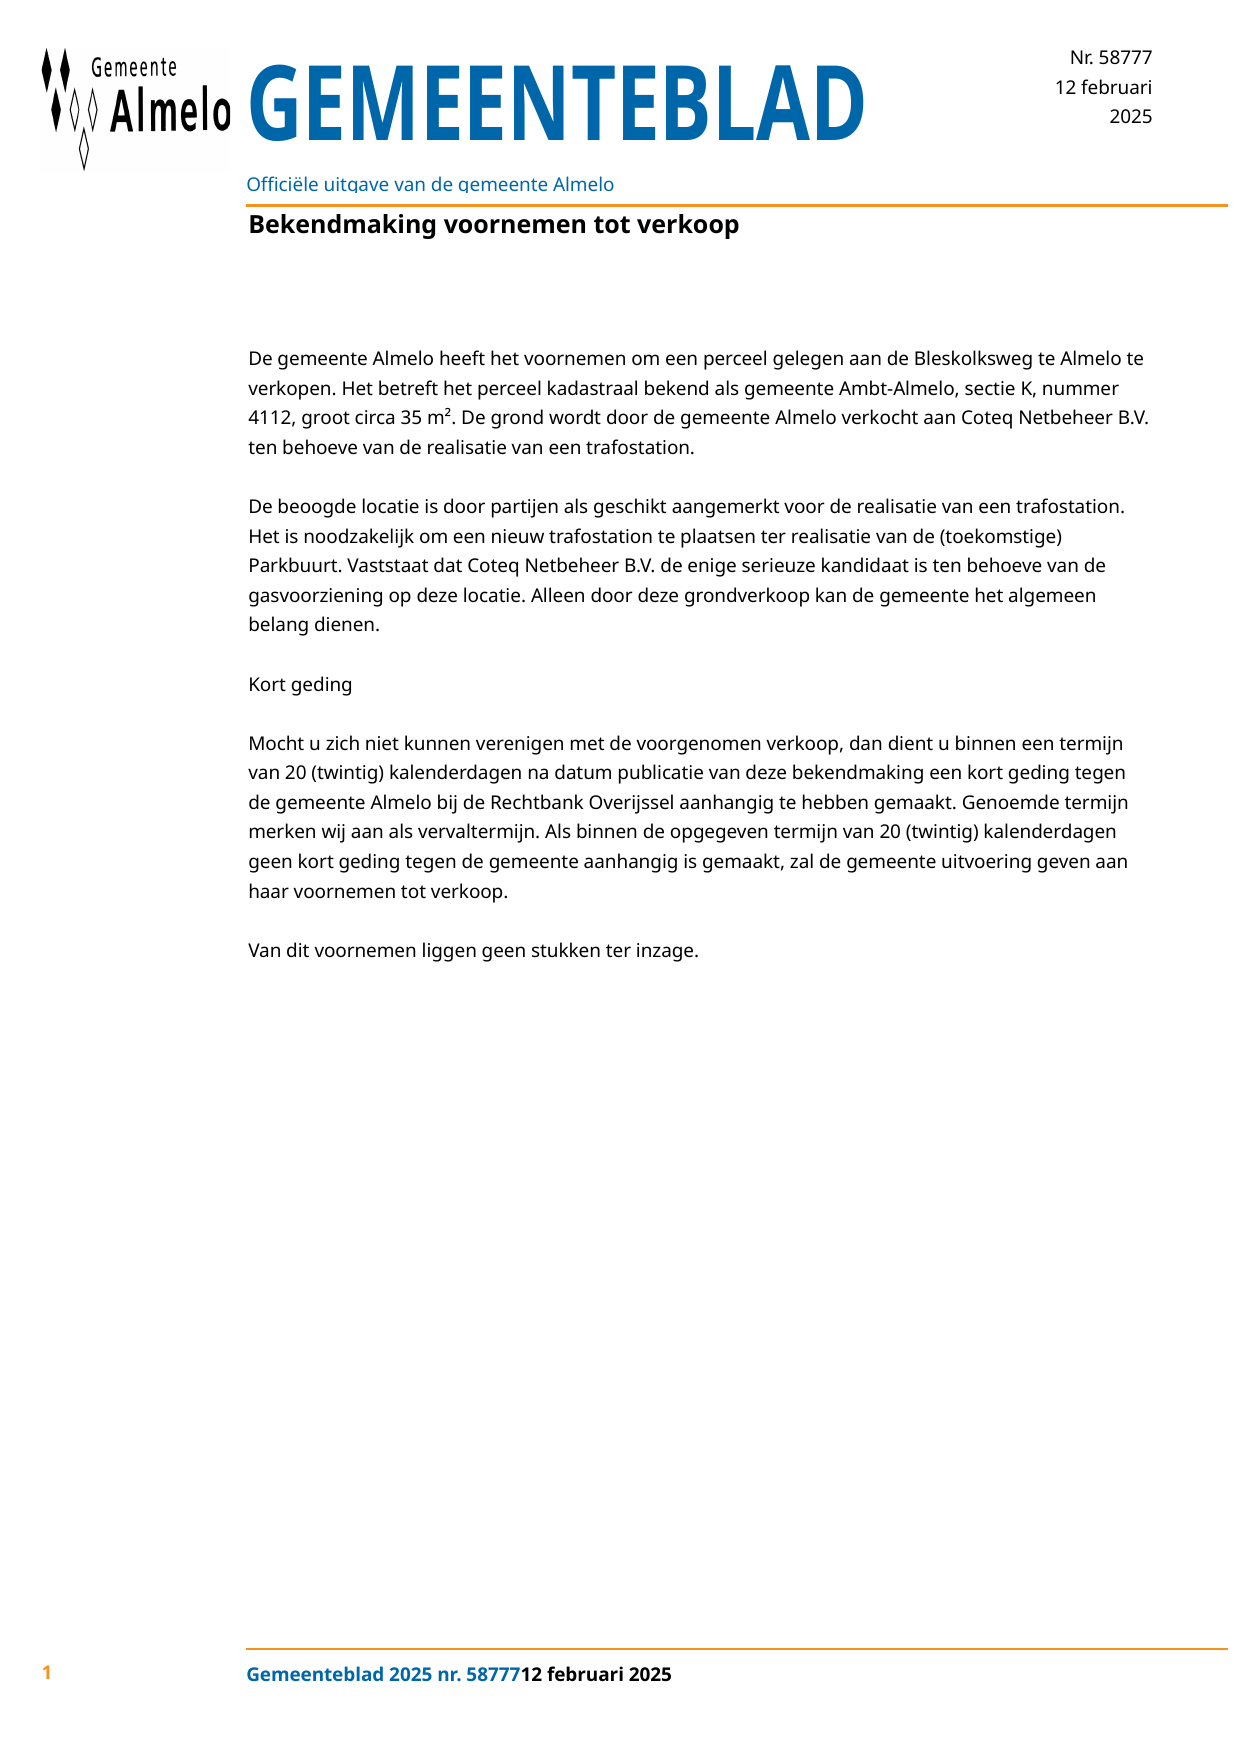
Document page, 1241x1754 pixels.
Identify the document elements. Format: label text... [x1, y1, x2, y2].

text De gemeente Almelo heeft het voornemen om een perceel gelegen aan de Bleskolksweg te Almelo te verkopen. Het betreft het perceel kadastraal bekend als gemeente Ambt-Almelo, sectie K, nummer 4112, groot circa 35 m². De grond wordt door de gemeente Almelo verkocht aan Coteq Netbeheer B.V. ten behoeve van de realisatie van een trafostation. [248, 345, 1152, 460]
text Van dit voornemen liggen geen stukken ter inzage. [248, 937, 1152, 963]
text Mocht u zich niet kunnen verenigen met de voorgenomen verkoop, dan dient u binnen een termijn van 20 (twintig) kalenderdagen na datum publicatie van deze bekendmaking een kort geding tegen de gemeente Almelo bij de Rechtbank Overijssel aanhangig te hebben gemaakt. Genoemde termijn merken wij aan als vervaltermijn. Als binnen de opgegeven termijn van 20 (twintig) kalenderdagen geen kort geding tegen de gemeente aanhangig is gemaakt, zal de gemeente uitvoering geven aan haar voornemen tot verkoop. [248, 730, 1152, 903]
text Kort geding [248, 671, 1152, 696]
picture [41, 47, 231, 172]
text Bekendmaking voornemen tot verkoop [248, 207, 1152, 241]
text De beoogde locatie is door partijen als geschikt aangemerkt voor de realisatie van een trafostation. Het is noodzakelijk om een nieuw trafostation te plaatsen ter realisatie van de (toekomstige) Parkbuurt. Vaststaat dat Coteq Netbeheer B.V. de enige serieuze kandidaat is ten behoeve van de gasvoorziening op deze locatie. Alleen door deze grondverkoop kan de gemeente het algemeen belang dienen. [248, 493, 1152, 637]
